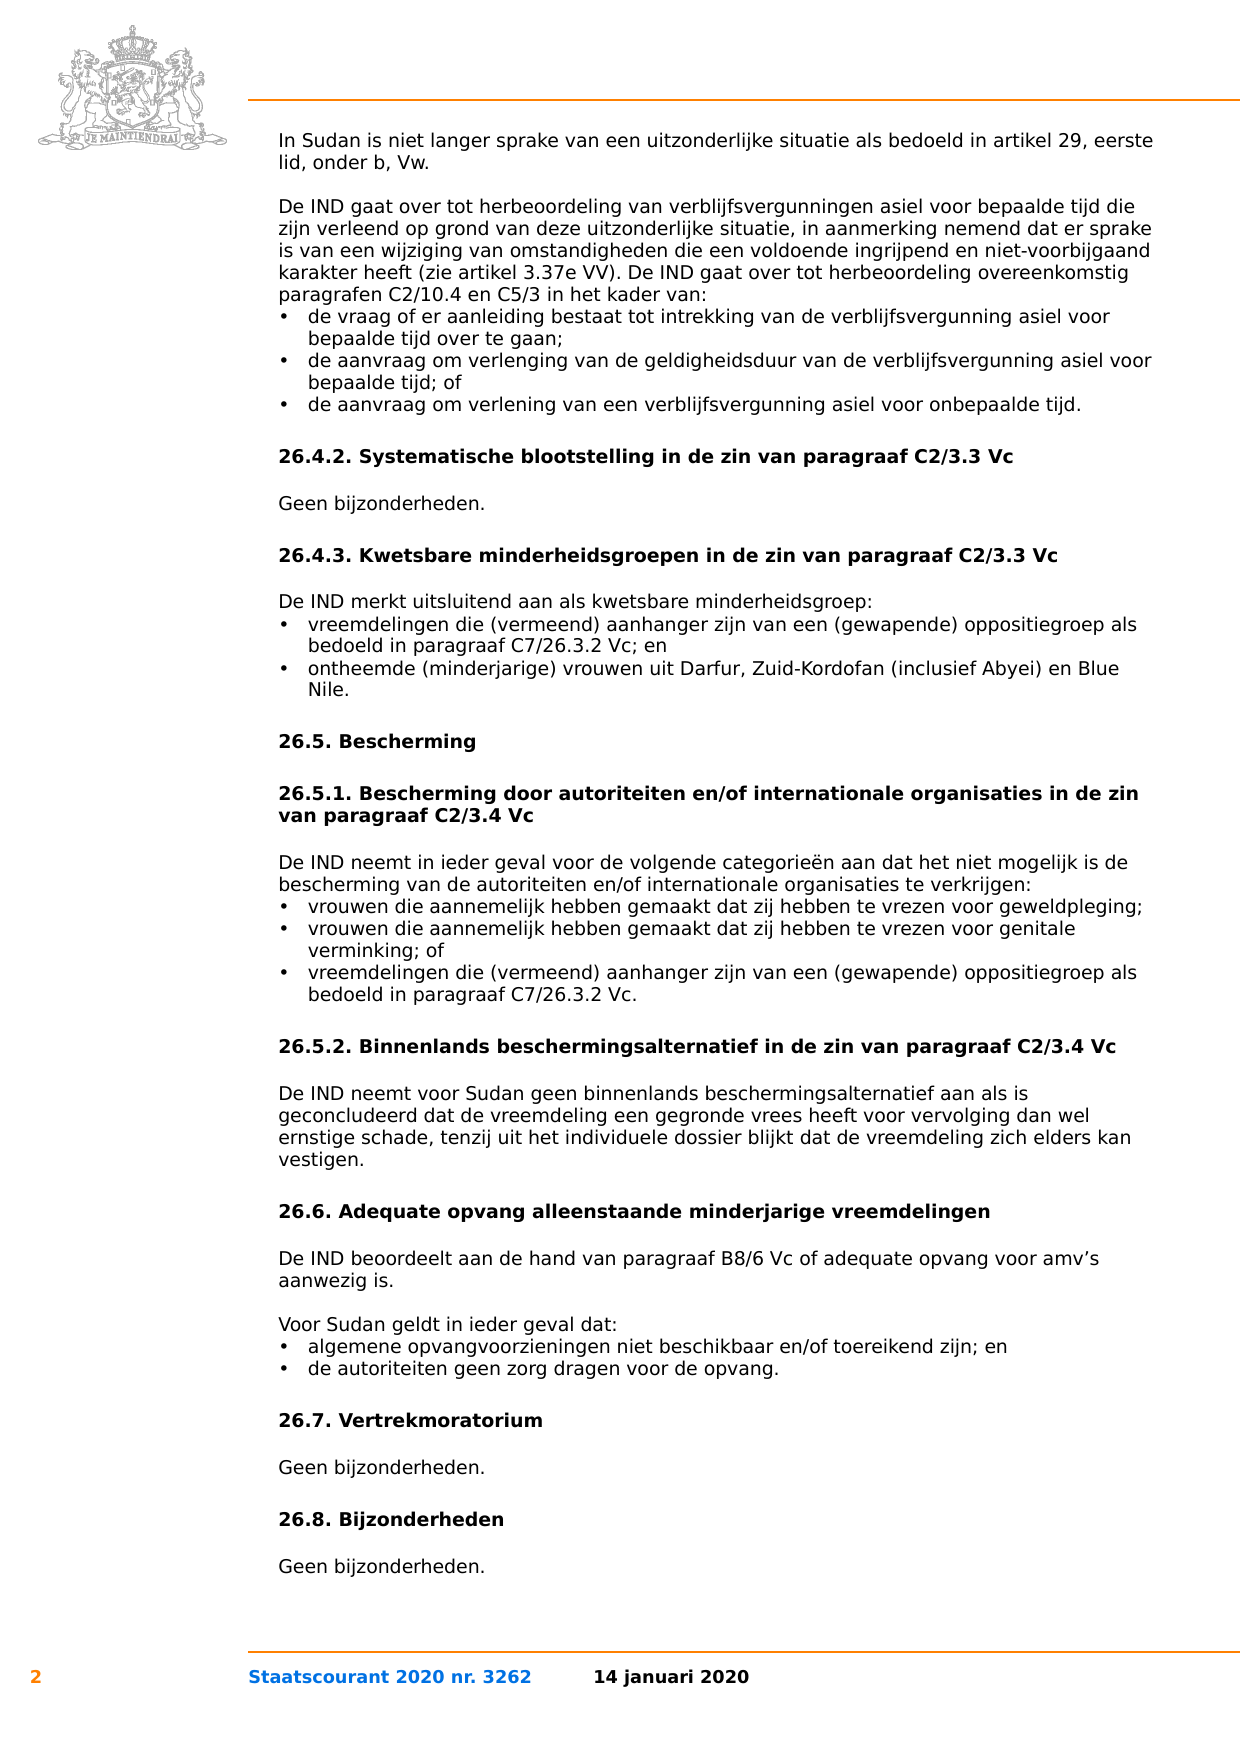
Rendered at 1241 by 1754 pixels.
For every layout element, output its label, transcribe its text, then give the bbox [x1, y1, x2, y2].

text Geen bijzonderheden. [278, 1556, 1163, 1578]
text • vrouwen die aannemelijk hebben gemaakt dat zij hebben te vrezen voor geweldpleging; [278, 896, 1163, 918]
text • de aanvraag om verlenging van de geldigheidsduur van de verblijfsvergunning asiel voor bepaalde tijd; of [278, 349, 1163, 393]
text De IND neemt in ieder geval voor de volgende categorieën aan dat het niet mogelijk is de bescherming van de autoriteiten en/of internationale organisaties te verkrijgen: [278, 852, 1163, 896]
text De IND merkt uitsluitend aan als kwetsbare minderheidsgroep: [278, 591, 1163, 613]
text • de aanvraag om verlening van een verblijfsvergunning asiel voor onbepaalde tijd. [278, 393, 1163, 416]
text • vreemdelingen die (vermeend) aanhanger zijn van een (gewapende) oppositiegroep als bedoeld in paragraaf C7/26.3.2 Vc; en [278, 613, 1163, 657]
text De IND neemt voor Sudan geen binnenlands beschermingsalternatief aan als is geconcludeerd dat de vreemdeling een gegronde vrees heeft voor vervolging dan wel ernstige schade, tenzij uit het individuele dossier blijkt dat de vreemdeling zich elders kan vestigen. [278, 1083, 1163, 1171]
subtitle 26.5. Bescherming [278, 731, 1163, 753]
text Geen bijzonderheden. [278, 492, 1163, 514]
text • ontheemde (minderjarige) vrouwen uit Darfur, Zuid-Kordofan (inclusief Abyei) en Blue Nile. [278, 657, 1163, 701]
subtitle 26.5.1. Bescherming door autoriteiten en/of internationale organisaties in de zin van paragraaf C2/3.4 Vc [278, 783, 1163, 827]
subtitle 26.8. Bijzonderheden [278, 1509, 1163, 1531]
text • vreemdelingen die (vermeend) aanhanger zijn van een (gewapende) oppositiegroep als bedoeld in paragraaf C7/26.3.2 Vc. [278, 962, 1163, 1006]
subtitle 26.4.2. Systematische blootstelling in de zin van paragraaf C2/3.3 Vc [278, 446, 1163, 467]
text • de autoriteiten geen zorg dragen voor de opvang. [278, 1358, 1163, 1380]
text Voor Sudan geldt in ieder geval dat: [278, 1314, 1163, 1336]
subtitle 26.5.2. Binnenlands beschermingsalternatief in de zin van paragraaf C2/3.4 Vc [278, 1036, 1163, 1058]
subtitle 26.6. Adequate opvang alleenstaande minderjarige vreemdelingen [278, 1201, 1163, 1223]
text De IND beoordeelt aan de hand van paragraaf B8/6 Vc of adequate opvang voor amv’s aanwezig is. [278, 1248, 1163, 1292]
text De IND gaat over tot herbeoordeling van verblijfsvergunningen asiel voor bepaalde tijd die zijn verleend op grond van deze uitzonderlijke situatie, in aanmerking nemend dat er sprake is van een wijziging van omstandigheden die een voldoende ingrijpend en niet-voorbijgaand karakter heeft (zie artikel 3.37e VV). De IND gaat over tot herbeoordeling overeenkomstig paragrafen C2/10.4 en C5/3 in het kader van: [278, 196, 1163, 306]
text • algemene opvangvoorzieningen niet beschikbaar en/of toereikend zijn; en [278, 1336, 1163, 1358]
picture [38, 25, 227, 150]
text In Sudan is niet langer sprake van een uitzonderlijke situatie als bedoeld in artikel 29, eerste lid, onder b, Vw. [278, 130, 1163, 174]
subtitle 26.4.3. Kwetsbare minderheidsgroepen in de zin van paragraaf C2/3.3 Vc [278, 544, 1163, 566]
text • de vraag of er aanleiding bestaat tot intrekking van de verblijfsvergunning asiel voor bepaalde tijd over te gaan; [278, 306, 1163, 349]
text • vrouwen die aannemelijk hebben gemaakt dat zij hebben te vrezen voor genitale verminking; of [278, 918, 1163, 962]
text Geen bijzonderheden. [278, 1457, 1163, 1479]
subtitle 26.7. Vertrekmoratorium [278, 1410, 1163, 1432]
